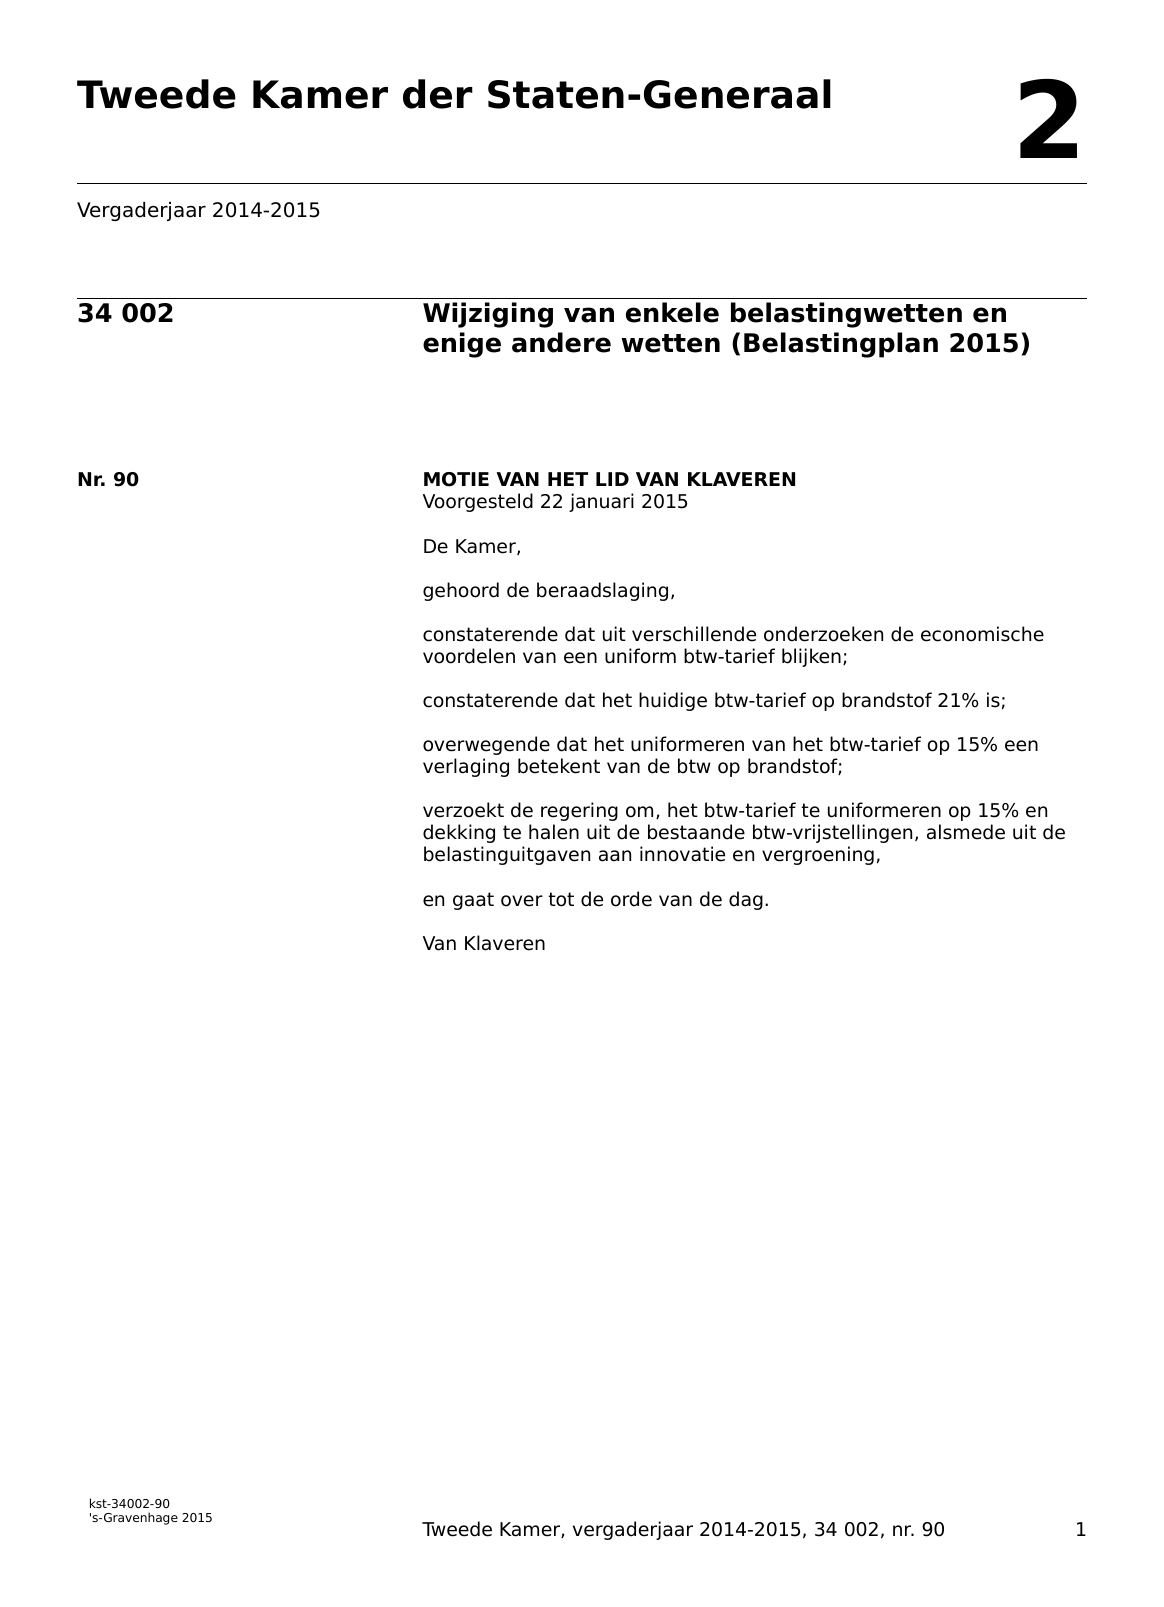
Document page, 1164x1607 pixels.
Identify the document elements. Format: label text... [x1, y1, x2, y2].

text en gaat over tot de orde van de dag. [422, 888, 1087, 910]
table_cell Vergaderjaar 2014-2015 [77, 184, 1087, 298]
text constaterende dat het huidige btw-tarief op brandstof 21% is; [422, 690, 1087, 712]
text De Kamer, [422, 536, 1087, 557]
text verzoekt de regering om, het btw-tarief te uniformeren op 15% en dekking te halen uit de bestaande btw-vrijstellingen, alsmede uit de belastinguitgaven aan innovatie en vergroening, [422, 800, 1087, 866]
text kst-34002-90 [88, 1497, 323, 1511]
text gehoord de beraadslaging, [422, 580, 1087, 602]
text overwegende dat het uniformeren van het btw-tarief op 15% een verlaging betekent van de btw op brandstof; [422, 734, 1087, 778]
table_header Tweede Kamer der Staten-Generaal [77, 59, 886, 183]
subtitle Nr. 90 MOTIE VAN HET LID VAN KLAVEREN [77, 469, 1087, 491]
subtitle 34 002 Wijziging van enkele belastingwetten en enige andere wetten (Belastingplan 2015) [77, 299, 1087, 358]
text Voorgesteld 22 januari 2015 [422, 491, 1087, 513]
text 's-Gravenhage 2015 [88, 1511, 323, 1525]
table_header 2 [886, 59, 1087, 183]
text constaterende dat uit verschillende onderzoeken de economische voordelen van een uniform btw-tarief blijken; [422, 624, 1087, 668]
text Van Klaveren [422, 933, 1087, 954]
